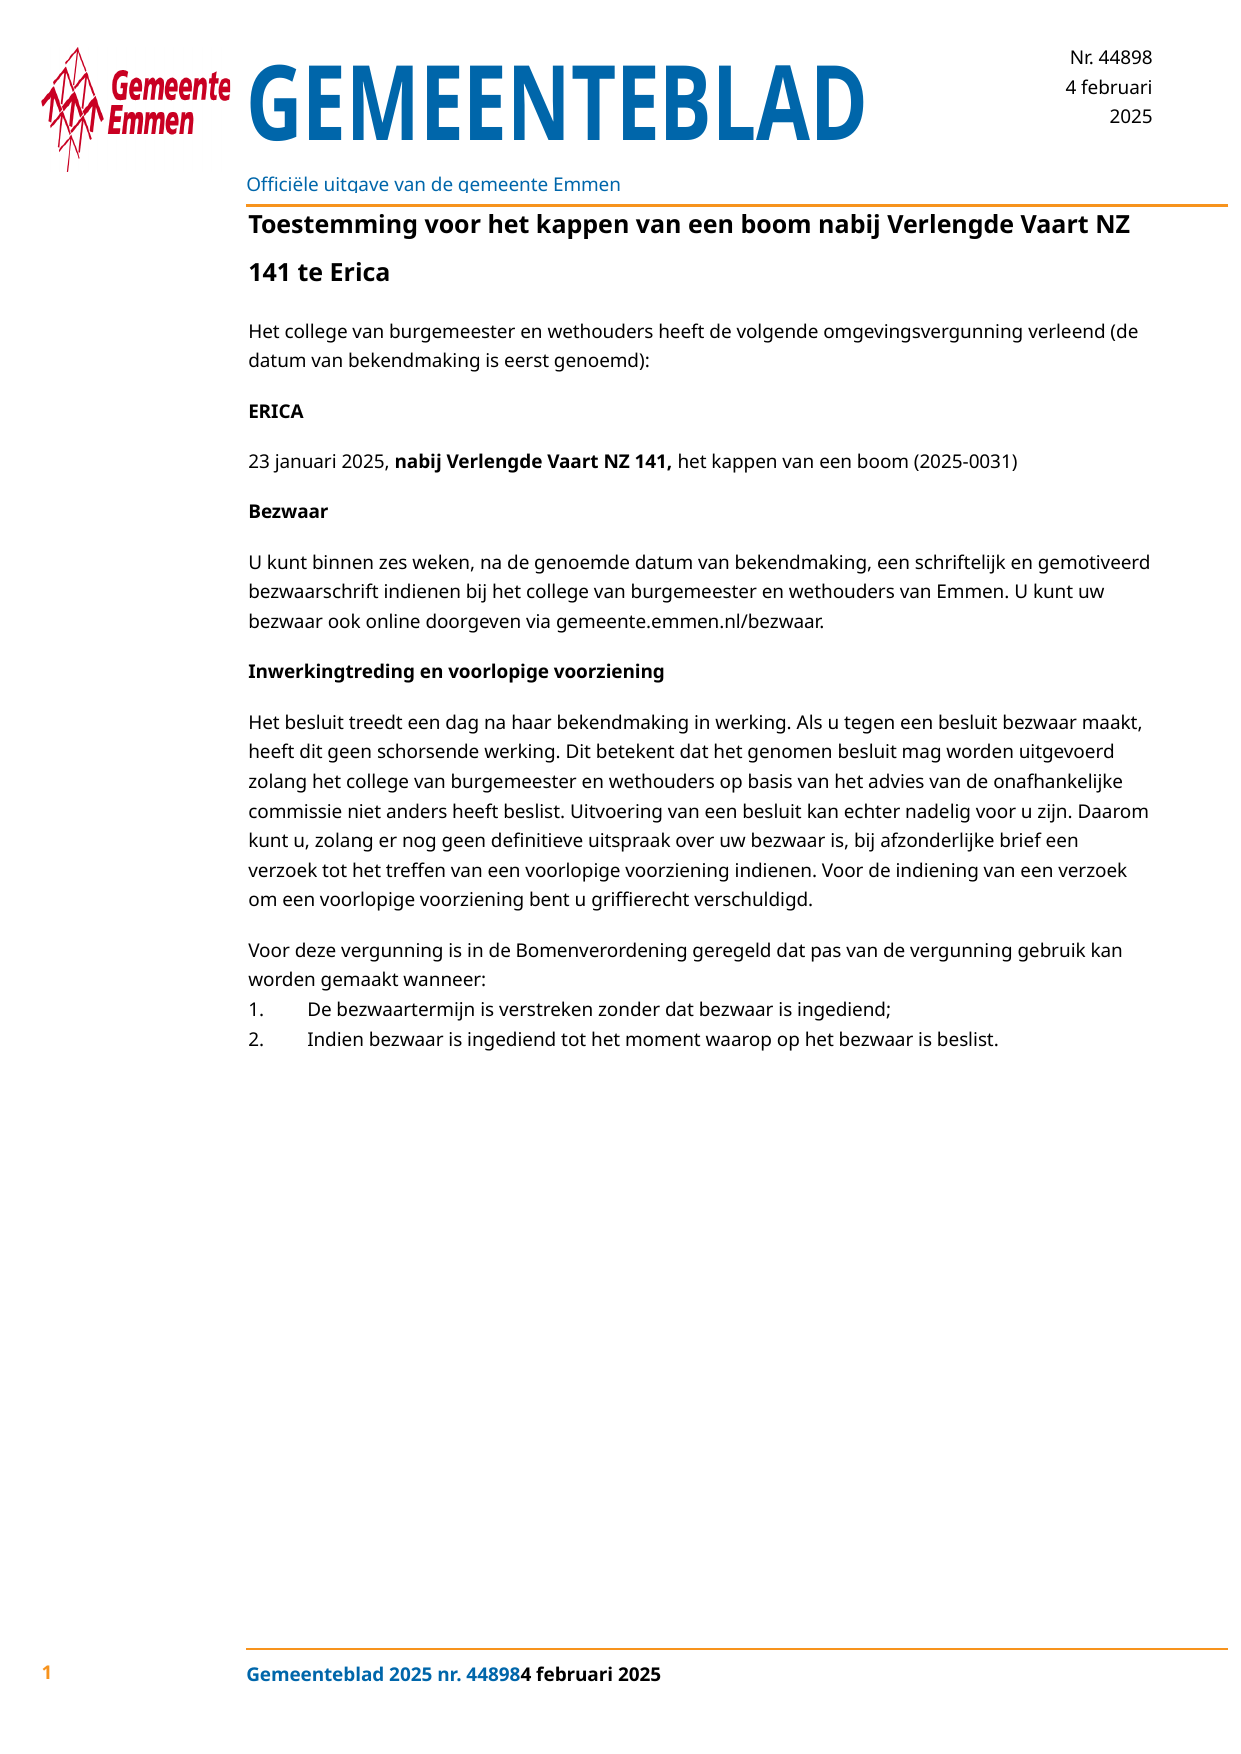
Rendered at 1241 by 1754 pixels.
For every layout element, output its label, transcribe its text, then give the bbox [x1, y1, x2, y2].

picture [41, 47, 231, 172]
text Inwerkingtreding en voorlopige voorziening [248, 659, 1152, 684]
text U kunt binnen zes weken, na de genoemde datum van bekendmaking, een schriftelijk en gemotiveerd bezwaarschrift indienen bij het college van burgemeester en wethouders van Emmen. U kunt uw bezwaar ook online doorgeven via gemeente.emmen.nl/bezwaar. [248, 549, 1152, 634]
text 23 januari 2025, nabij Verlengde Vaart NZ 141, het kappen van een boom (2025-0031) [248, 448, 1152, 474]
list Indien bezwaar is ingediend tot het moment waarop op het bezwaar is beslist. [248, 1026, 1152, 1052]
text Toestemming voor het kappen van een boom nabij Verlengde Vaart NZ 141 te Erica [248, 207, 1152, 288]
list De bezwaartermijn is verstreken zonder dat bezwaar is ingediend; [248, 996, 1152, 1022]
text Het college van burgemeester en wethouders heeft de volgende omgevingsvergunning verleend (de datum van bekendmaking is eerst genoemd): [248, 318, 1152, 373]
text Bezwaar [248, 499, 1152, 524]
text Het besluit treedt een dag na haar bekendmaking in werking. Als u tegen een besluit bezwaar maakt, heeft dit geen schorsende werking. Dit betekent dat het genomen besluit mag worden uitgevoerd zolang het college van burgemeester en wethouders op basis van het advies van de onafhankelijke commissie niet anders heeft beslist. Uitvoering van een besluit kan echter nadelig voor u zijn. Daarom kunt u, zolang er nog geen definitieve uitspraak over uw bezwaar is, bij afzonderlijke brief een verzoek tot het treffen van een voorlopige voorziening indienen. Voor de indiening van een verzoek om een voorlopige voorziening bent u griffierecht verschuldigd. [248, 709, 1152, 912]
text Voor deze vergunning is in de Bomenverordening geregeld dat pas van de vergunning gebruik kan worden gemaakt wanneer: [248, 937, 1152, 992]
text ERICA [248, 398, 1152, 424]
